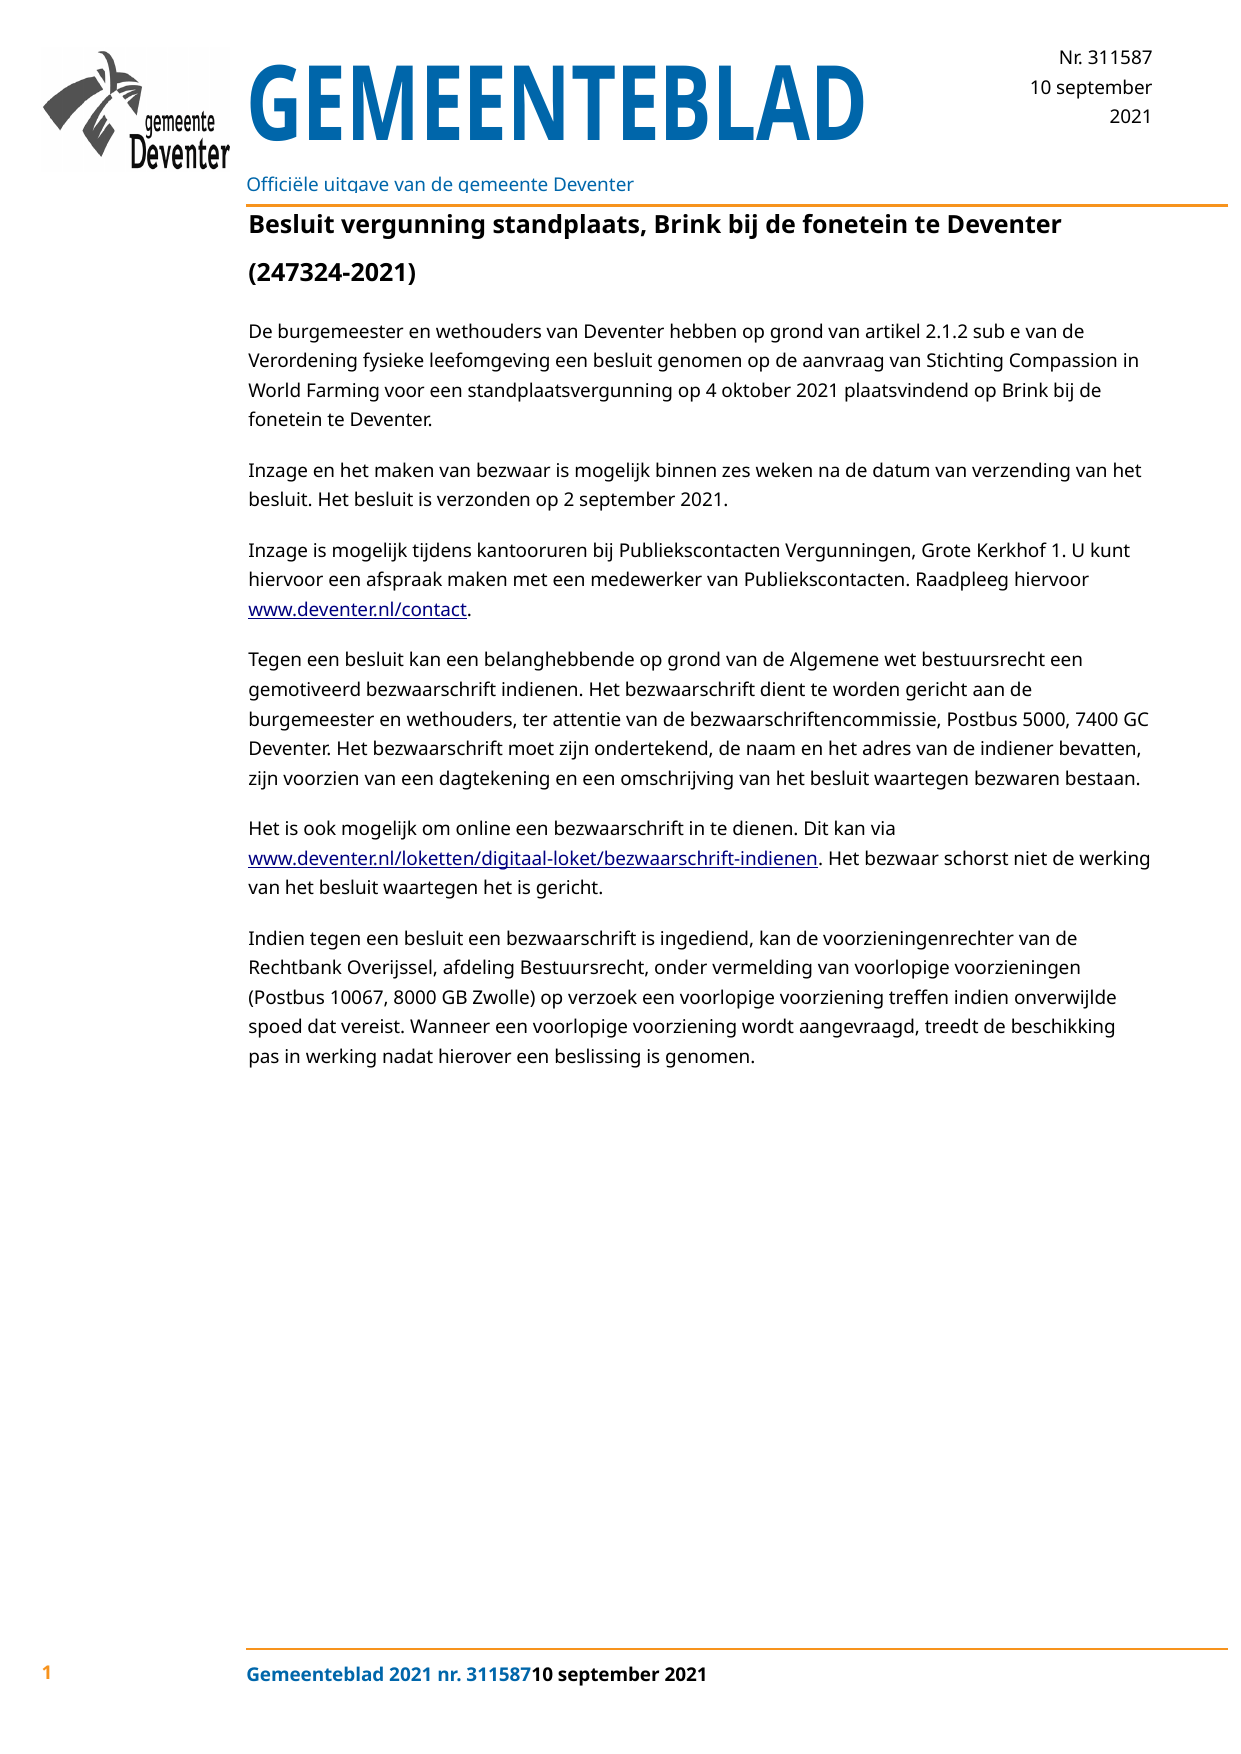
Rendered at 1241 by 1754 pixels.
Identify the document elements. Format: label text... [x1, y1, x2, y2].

picture [41, 47, 231, 172]
text Tegen een besluit kan een belanghebbende op grond van de Algemene wet bestuursrecht een gemotiveerd bezwaarschrift indienen. Het bezwaarschrift dient te worden gericht aan de burgemeester en wethouders, ter attentie van de bezwaarschriftencommissie, Postbus 5000, 7400 GC Deventer. Het bezwaarschrift moet zijn ondertekend, de naam en het adres van de indiener bevatten, zijn voorzien van een dagtekening en een omschrijving van het besluit waartegen bezwaren bestaan. [248, 647, 1152, 791]
text Besluit vergunning standplaats, Brink bij de fonetein te Deventer (247324-2021) [248, 207, 1152, 288]
text Het is ook mogelijk om online een bezwaarschrift in te dienen. Dit kan via www.deventer.nl/loketten/digitaal-loket/bezwaarschrift-indienen. Het bezwaar schorst niet de werking van het besluit waartegen het is gericht. [248, 815, 1152, 900]
text Inzage en het maken van bezwaar is mogelijk binnen zes weken na de datum van verzending van het besluit. Het besluit is verzonden op 2 september 2021. [248, 457, 1152, 512]
text Indien tegen een besluit een bezwaarschrift is ingediend, kan de voorzieningenrechter van de Rechtbank Overijssel, afdeling Bestuursrecht, onder vermelding van voorlopige voorzieningen (Postbus 10067, 8000 GB Zwolle) op verzoek een voorlopige voorziening treffen indien onverwijlde spoed dat vereist. Wanneer een voorlopige voorziening wordt aangevraagd, treedt de beschikking pas in werking nadat hierover een beslissing is genomen. [248, 925, 1152, 1069]
text Inzage is mogelijk tijdens kantooruren bij Publiekscontacten Vergunningen, Grote Kerkhof 1. U kunt hiervoor een afspraak maken met een medewerker van Publiekscontacten. Raadpleeg hiervoor www.deventer.nl/contact. [248, 537, 1152, 622]
text De burgemeester en wethouders van Deventer hebben op grond van artikel 2.1.2 sub e van de Verordening fysieke leefomgeving een besluit genomen op de aanvraag van Stichting Compassion in World Farming voor een standplaatsvergunning op 4 oktober 2021 plaatsvindend op Brink bij de fonetein te Deventer. [248, 318, 1152, 432]
